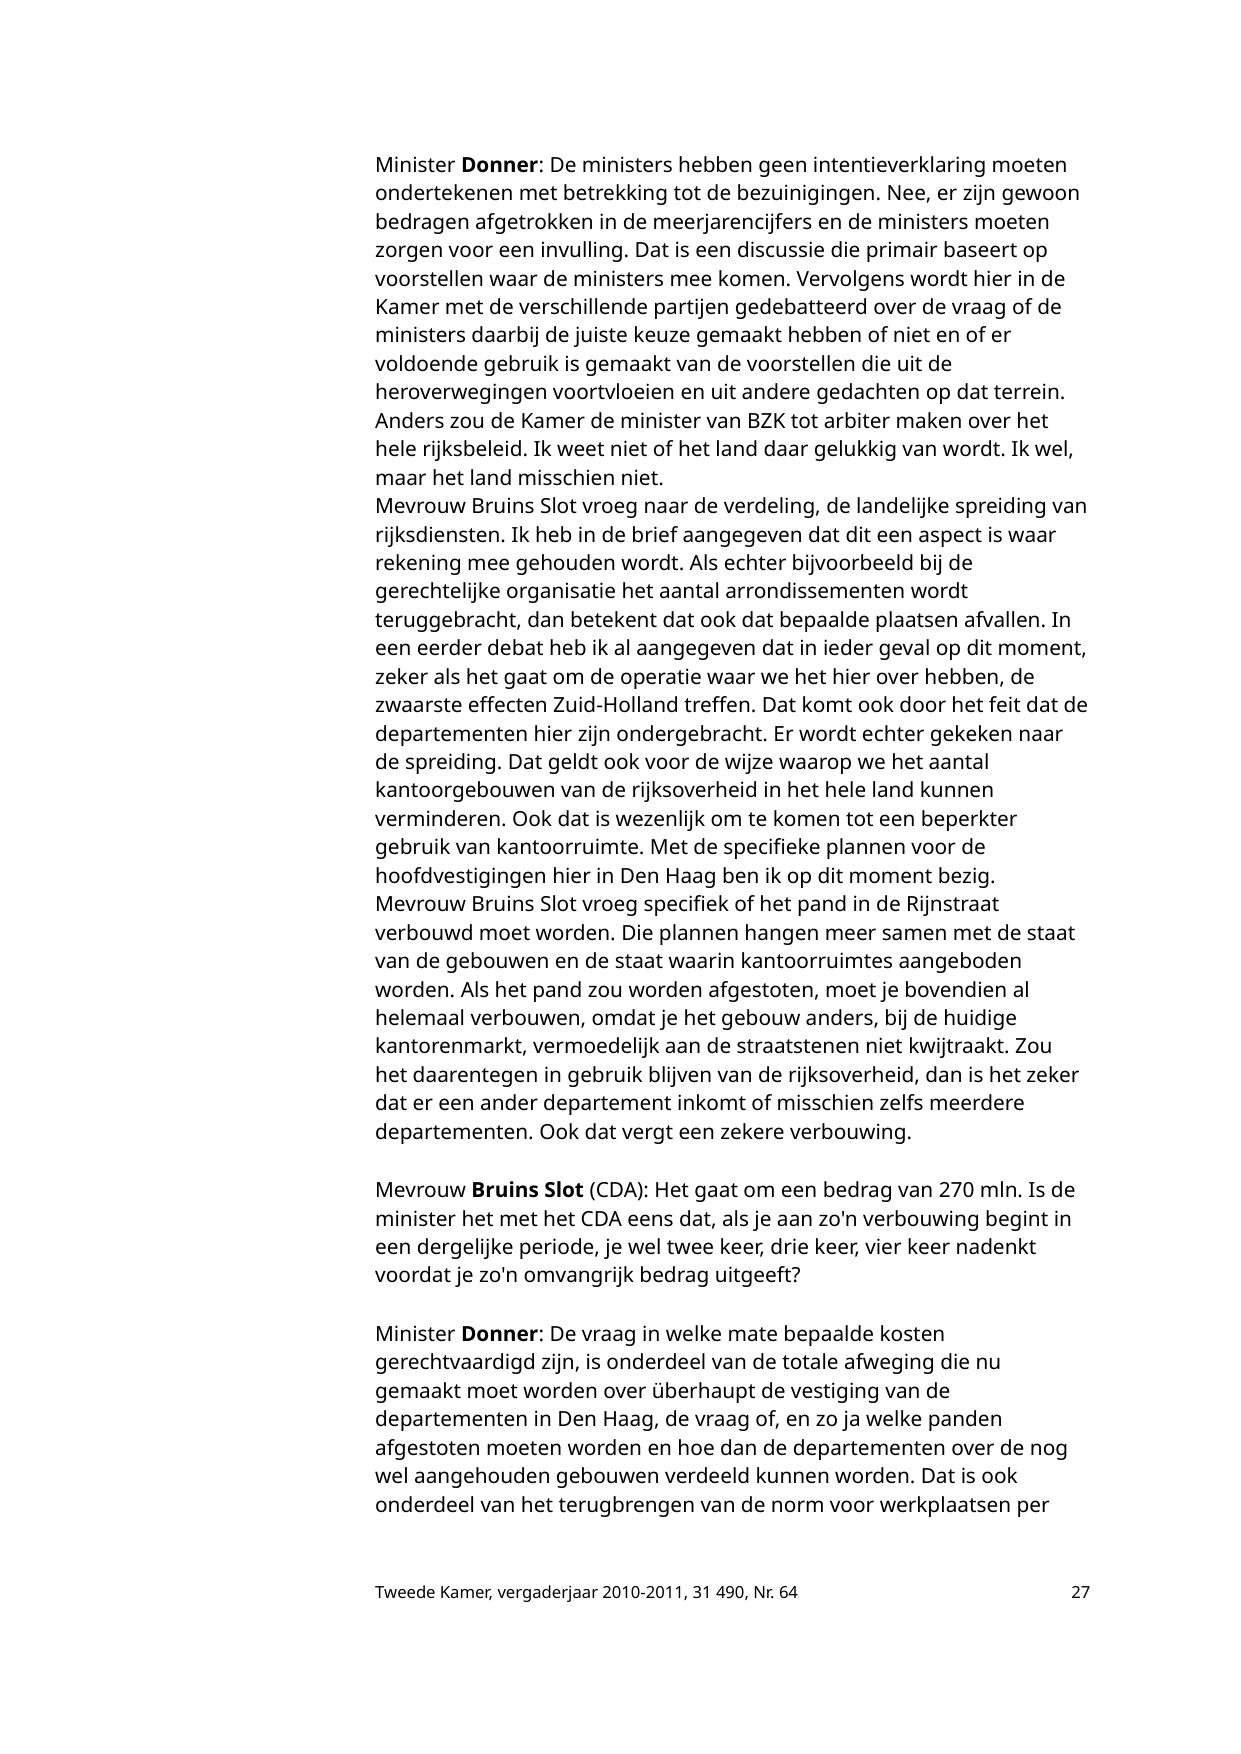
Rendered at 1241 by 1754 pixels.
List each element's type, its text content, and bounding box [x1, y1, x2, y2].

text Minister Donner: De ministers hebben geen intentieverklaring moeten ondertekenen met betrekking tot de bezuinigingen. Nee, er zijn gewoon bedragen afgetrokken in de meerjarencijfers en de ministers moeten zorgen voor een invulling. Dat is een discussie die primair baseert op voorstellen waar de ministers mee komen. Vervolgens wordt hier in de Kamer met de verschillende partijen gedebatteerd over de vraag of de ministers daarbij de juiste keuze gemaakt hebben of niet en of er voldoende gebruik is gemaakt van de voorstellen die uit de heroverwegingen voortvloeien en uit andere gedachten op dat terrein. Anders zou de Kamer de minister van BZK tot arbiter maken over het hele rijksbeleid. Ik weet niet of het land daar gelukkig van wordt. Ik wel, maar het land misschien niet. [375, 150, 1090, 491]
text Minister Donner: De vraag in welke mate bepaalde kosten gerechtvaardigd zijn, is onderdeel van de totale afweging die nu gemaakt moet worden over überhaupt de vestiging van de departementen in Den Haag, de vraag of, en zo ja welke panden afgestoten moeten worden en hoe dan de departementen over de nog wel aangehouden gebouwen verdeeld kunnen worden. Dat is ook onderdeel van het terugbrengen van de norm voor werkplaatsen per [375, 1319, 1090, 1518]
text Mevrouw Bruins Slot (CDA): Het gaat om een bedrag van 270 mln. Is de minister het met het CDA eens dat, als je aan zo'n verbouwing begint in een dergelijke periode, je wel twee keer, drie keer, vier keer nadenkt voordat je zo'n omvangrijk bedrag uitgeeft? [375, 1175, 1090, 1289]
text Mevrouw Bruins Slot vroeg naar de verdeling, de landelijke spreiding van rijksdiensten. Ik heb in de brief aangegeven dat dit een aspect is waar rekening mee gehouden wordt. Als echter bijvoorbeeld bij de gerechtelijke organisatie het aantal arrondissementen wordt teruggebracht, dan betekent dat ook dat bepaalde plaatsen afvallen. In een eerder debat heb ik al aangegeven dat in ieder geval op dit moment, zeker als het gaat om de operatie waar we het hier over hebben, de zwaarste effecten Zuid-Holland treffen. Dat komt ook door het feit dat de departementen hier zijn ondergebracht. Er wordt echter gekeken naar de spreiding. Dat geldt ook voor de wijze waarop we het aantal kantoorgebouwen van de rijksoverheid in het hele land kunnen verminderen. Ook dat is wezenlijk om te komen tot een beperkter gebruik van kantoorruimte. Met de specifieke plannen voor de hoofdvestigingen hier in Den Haag ben ik op dit moment bezig. Mevrouw Bruins Slot vroeg specifiek of het pand in de Rijnstraat verbouwd moet worden. Die plannen hangen meer samen met de staat van de gebouwen en de staat waarin kantoorruimtes aangeboden worden. Als het pand zou worden afgestoten, moet je bovendien al helemaal verbouwen, omdat je het gebouw anders, bij de huidige kantorenmarkt, vermoedelijk aan de straatstenen niet kwijtraakt. Zou het daarentegen in gebruik blijven van de rijksoverheid, dan is het zeker dat er een ander departement inkomt of misschien zelfs meerdere departementen. Ook dat vergt een zekere verbouwing. [375, 491, 1090, 1145]
